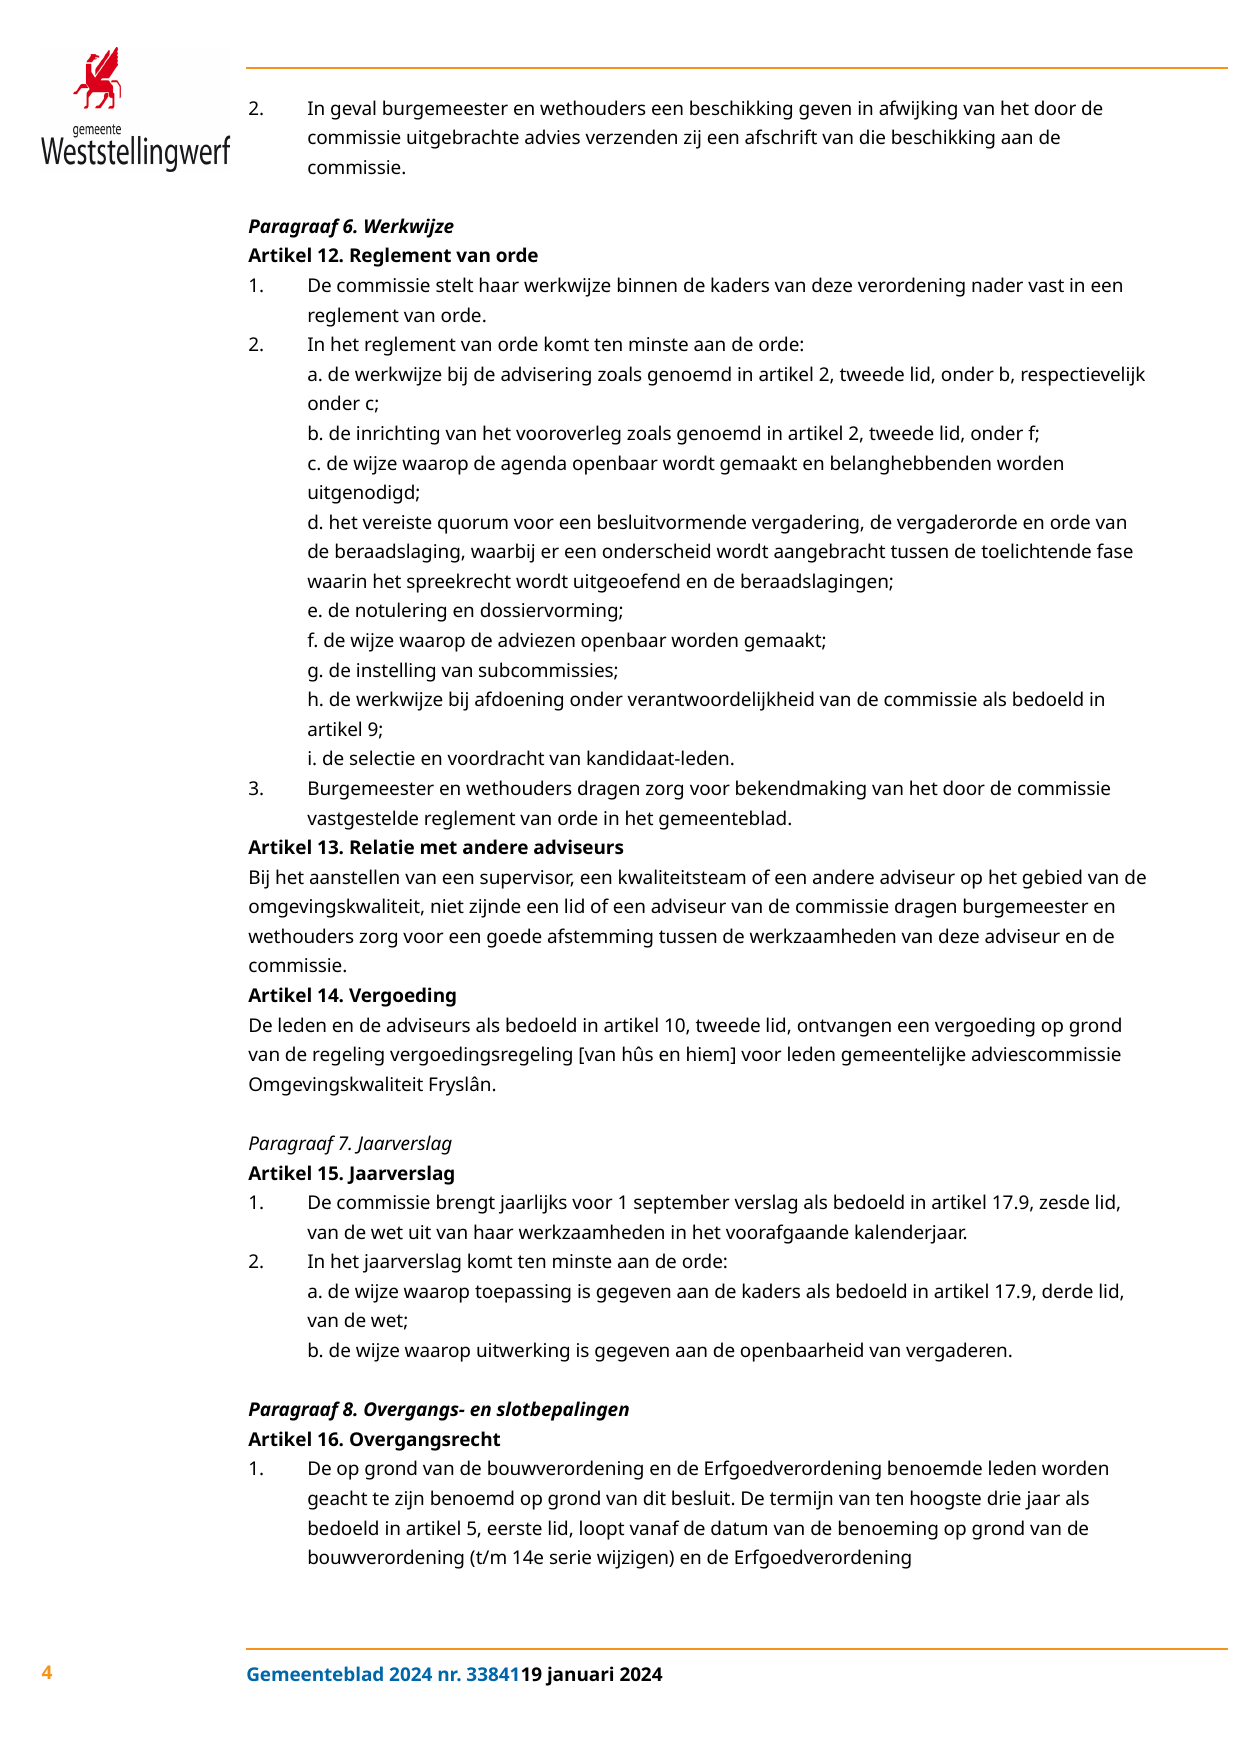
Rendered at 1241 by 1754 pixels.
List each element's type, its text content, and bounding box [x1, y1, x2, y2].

picture [41, 47, 231, 172]
text Paragraaf 6. Werkwijze [248, 213, 1152, 239]
list De op grond van de bouwverordening en de Erfgoedverordening benoemde leden worden geacht te zijn benoemd op grond van dit besluit. De termijn van ten hoogste drie jaar als bedoeld in artikel 5, eerste lid, loopt vanaf de datum van de benoeming op grond van de bouwverordening (t/m 14e serie wijzigen) en de Erfgoedverordening [248, 1456, 1152, 1570]
list f. de wijze waarop de adviezen openbaar worden gemaakt; [248, 627, 1152, 653]
text Artikel 13. Relatie met andere adviseurs [248, 834, 1152, 860]
list h. de werkwijze bij afdoening onder verantwoordelijkheid van de commissie als bedoeld in artikel 9; [248, 686, 1152, 742]
list g. de instelling van subcommissies; [248, 657, 1152, 683]
text Bij het aanstellen van een supervisor, een kwaliteitsteam of een andere adviseur op het gebied van de omgevingskwaliteit, niet zijnde een lid of een adviseur van de commissie dragen burgemeester en wethouders zorg voor een goede afstemming tussen de werkzaamheden van deze adviseur en de commissie. [248, 864, 1152, 978]
list b. de inrichting van het vooroverleg zoals genoemd in artikel 2, tweede lid, onder f; [248, 420, 1152, 446]
list In het jaarverslag komt ten minste aan de orde: [248, 1248, 1152, 1274]
list b. de wijze waarop uitwerking is gegeven aan de openbaarheid van vergaderen. [248, 1337, 1152, 1363]
list De commissie stelt haar werkwijze binnen de kaders van deze verordening nader vast in een reglement van orde. [248, 272, 1152, 328]
text Artikel 14. Vergoeding [248, 982, 1152, 1008]
text Artikel 16. Overgangsrecht [248, 1426, 1152, 1452]
list In geval burgemeester en wethouders een beschikking geven in afwijking van het door de commissie uitgebrachte advies verzenden zij een afschrift van die beschikking aan de commissie. [248, 95, 1152, 180]
text Paragraaf 8. Overgangs- en slotbepalingen [248, 1396, 1152, 1422]
text Artikel 15. Jaarverslag [248, 1160, 1152, 1186]
list c. de wijze waarop de agenda openbaar wordt gemaakt en belanghebbenden worden uitgenodigd; [248, 450, 1152, 505]
list In het reglement van orde komt ten minste aan de orde: [248, 331, 1152, 357]
list a. de wijze waarop toepassing is gegeven aan de kaders als bedoeld in artikel 17.9, derde lid, van de wet; [248, 1278, 1152, 1333]
list Burgemeester en wethouders dragen zorg voor bekendmaking van het door de commissie vastgestelde reglement van orde in het gemeenteblad. [248, 775, 1152, 831]
list e. de notulering en dossiervorming; [248, 598, 1152, 623]
text Artikel 12. Reglement van orde [248, 243, 1152, 268]
list a. de werkwijze bij de advisering zoals genoemd in artikel 2, tweede lid, onder b, respectievelijk onder c; [248, 361, 1152, 416]
text De leden en de adviseurs als bedoeld in artikel 10, tweede lid, ontvangen een vergoeding op grond van de regeling vergoedingsregeling [van hûs en hiem] voor leden gemeentelijke adviescommissie Omgevingskwaliteit Fryslân. [248, 1012, 1152, 1097]
list d. het vereiste quorum voor een besluitvormende vergadering, de vergaderorde en orde van de beraadslaging, waarbij er een onderscheid wordt aangebracht tussen de toelichtende fase waarin het spreekrecht wordt uitgeoefend en de beraadslagingen; [248, 509, 1152, 594]
list i. de selectie en voordracht van kandidaat-leden. [248, 746, 1152, 771]
text Paragraaf 7. Jaarverslag [248, 1130, 1152, 1156]
list De commissie brengt jaarlijks voor 1 september verslag als bedoeld in artikel 17.9, zesde lid, van de wet uit van haar werkzaamheden in het voorafgaande kalenderjaar. [248, 1189, 1152, 1245]
